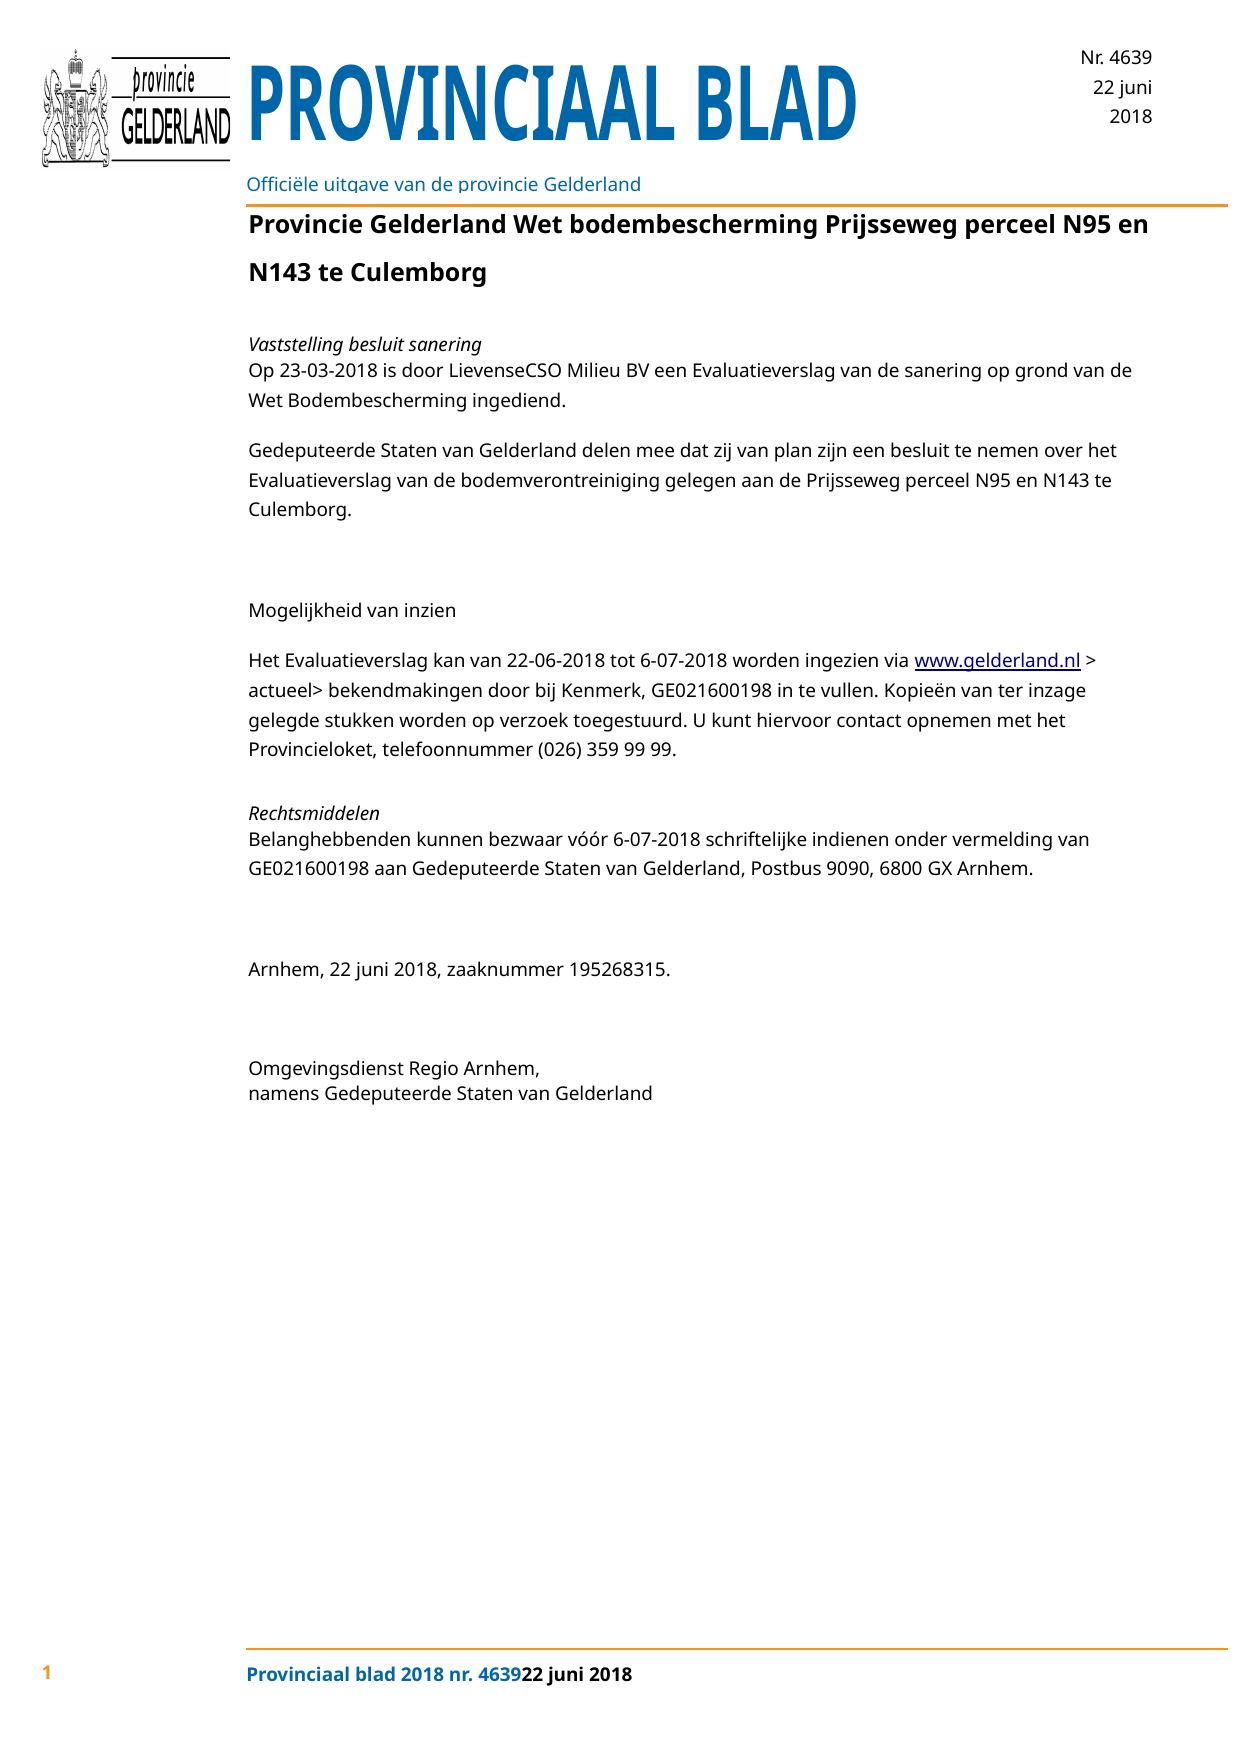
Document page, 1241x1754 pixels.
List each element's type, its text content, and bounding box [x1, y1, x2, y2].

text Op 23-03-2018 is door LievenseCSO Milieu BV een Evaluatieverslag van de sanering op grond van de Wet Bodembescherming ingediend. [248, 357, 1152, 412]
text Rechtsmiddelen [248, 800, 1152, 826]
text Mogelijkheid van inzien [248, 597, 1152, 623]
text Het Evaluatieverslag kan van 22-06-2018 tot 6-07-2018 worden ingezien via www.gelderland.nl > actueel> bekendmakingen door bij Kenmerk, GE021600198 in te vullen. Kopieën van ter inzage gelegde stukken worden op verzoek toegestuurd. U kunt hiervoor contact opnemen met het Provincieloket, telefoonnummer (026) 359 99 99. [248, 648, 1152, 762]
text Arnhem, 22 juni 2018, zaaknummer 195268315. [248, 956, 1152, 982]
text Belanghebbenden kunnen bezwaar vóór 6-07-2018 schriftelijke indienen onder vermelding van GE021600198 aan Gedeputeerde Staten van Gelderland, Postbus 9090, 6800 GX Arnhem. [248, 826, 1152, 881]
text Provincie Gelderland Wet bodembescherming Prijsseweg perceel N95 en N143 te Culemborg [248, 207, 1152, 288]
text Vaststelling besluit sanering [248, 331, 1152, 357]
text Omgevingsdienst Regio Arnhem, [248, 1055, 1152, 1080]
text namens Gedeputeerde Staten van Gelderland [248, 1080, 1152, 1106]
picture [41, 47, 231, 172]
text Gedeputeerde Staten van Gelderland delen mee dat zij van plan zijn een besluit te nemen over het Evaluatieverslag van de bodemverontreiniging gelegen aan de Prijsseweg perceel N95 en N143 te Culemborg. [248, 437, 1152, 522]
